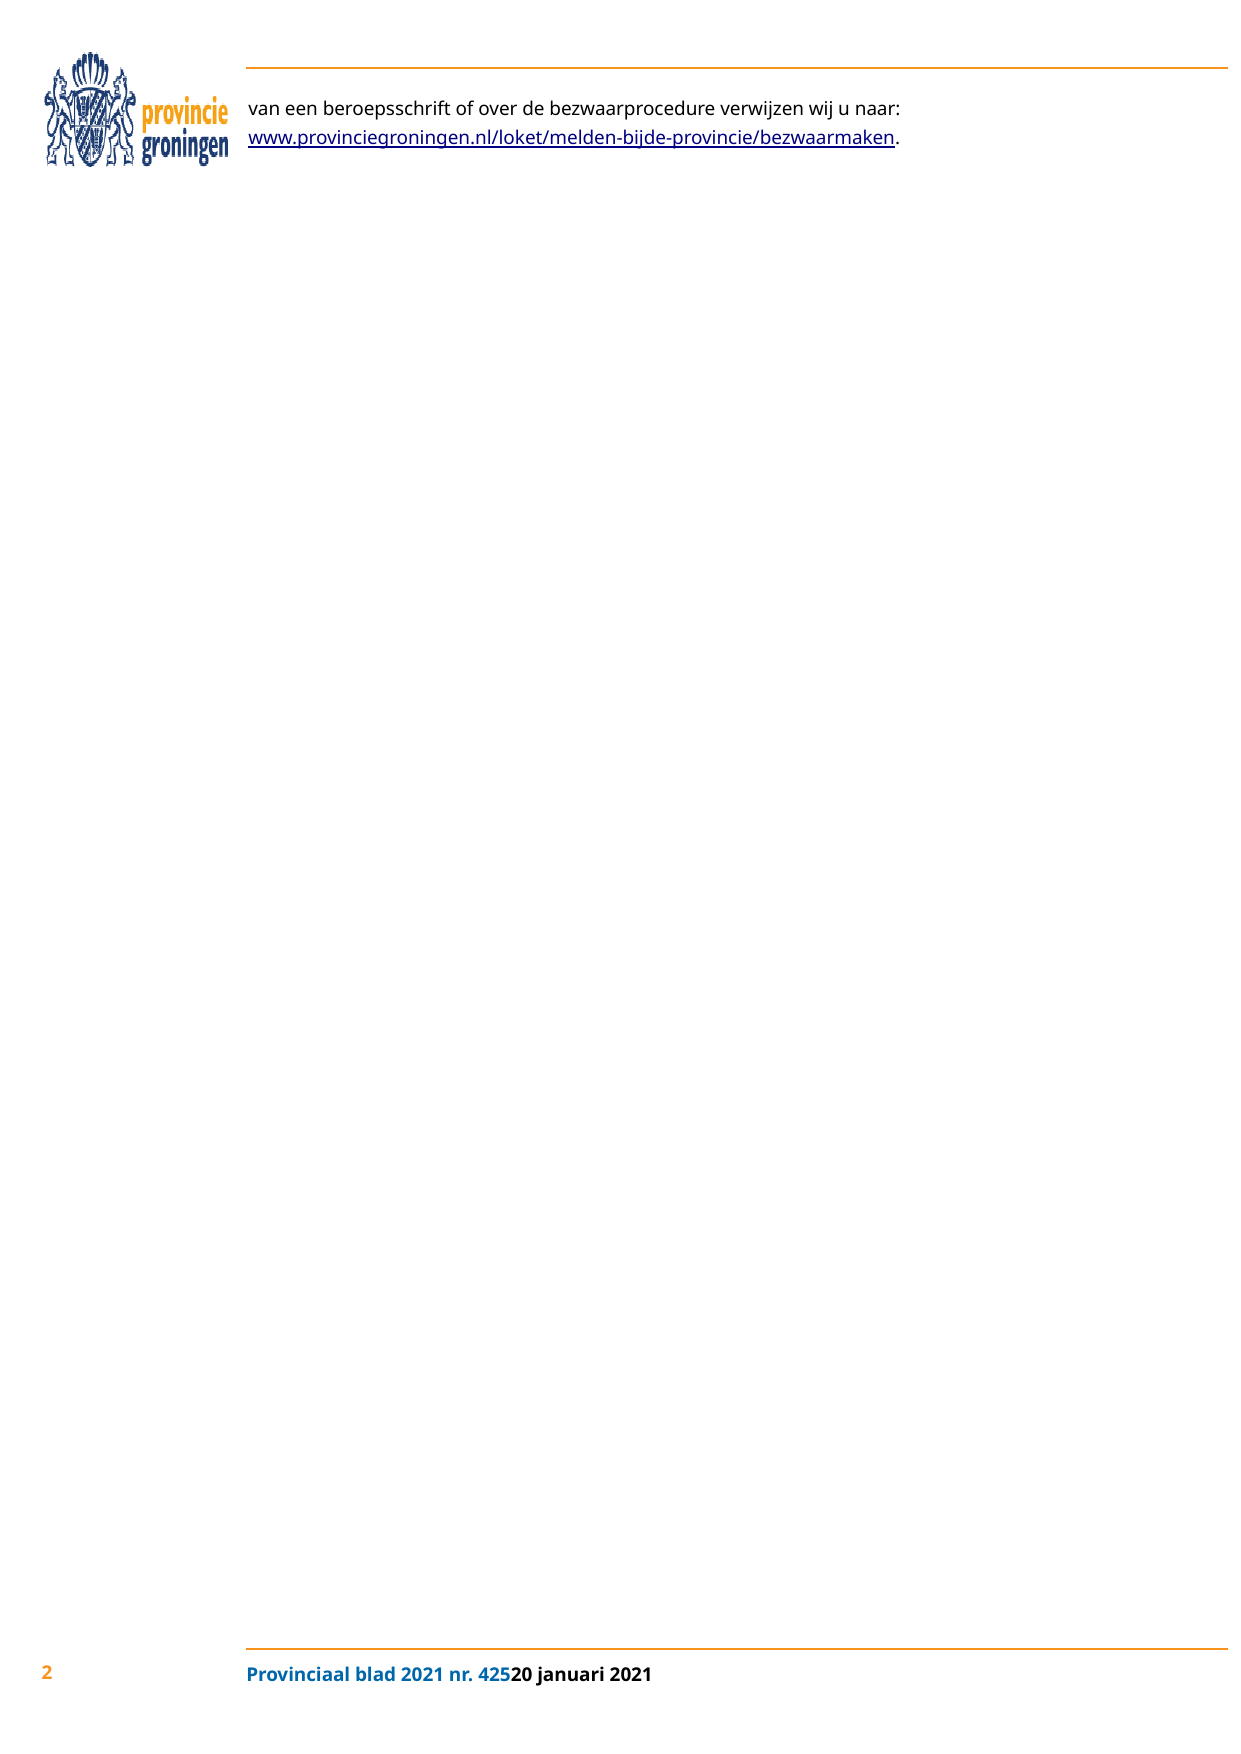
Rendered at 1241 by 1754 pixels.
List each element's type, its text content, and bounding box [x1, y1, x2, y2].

picture [41, 47, 231, 172]
text van een beroepsschrift of over de bezwaarprocedure verwijzen wij u naar: www.provinciegroningen.nl/loket/melden-bijde-provincie/bezwaarmaken. [248, 95, 1152, 150]
